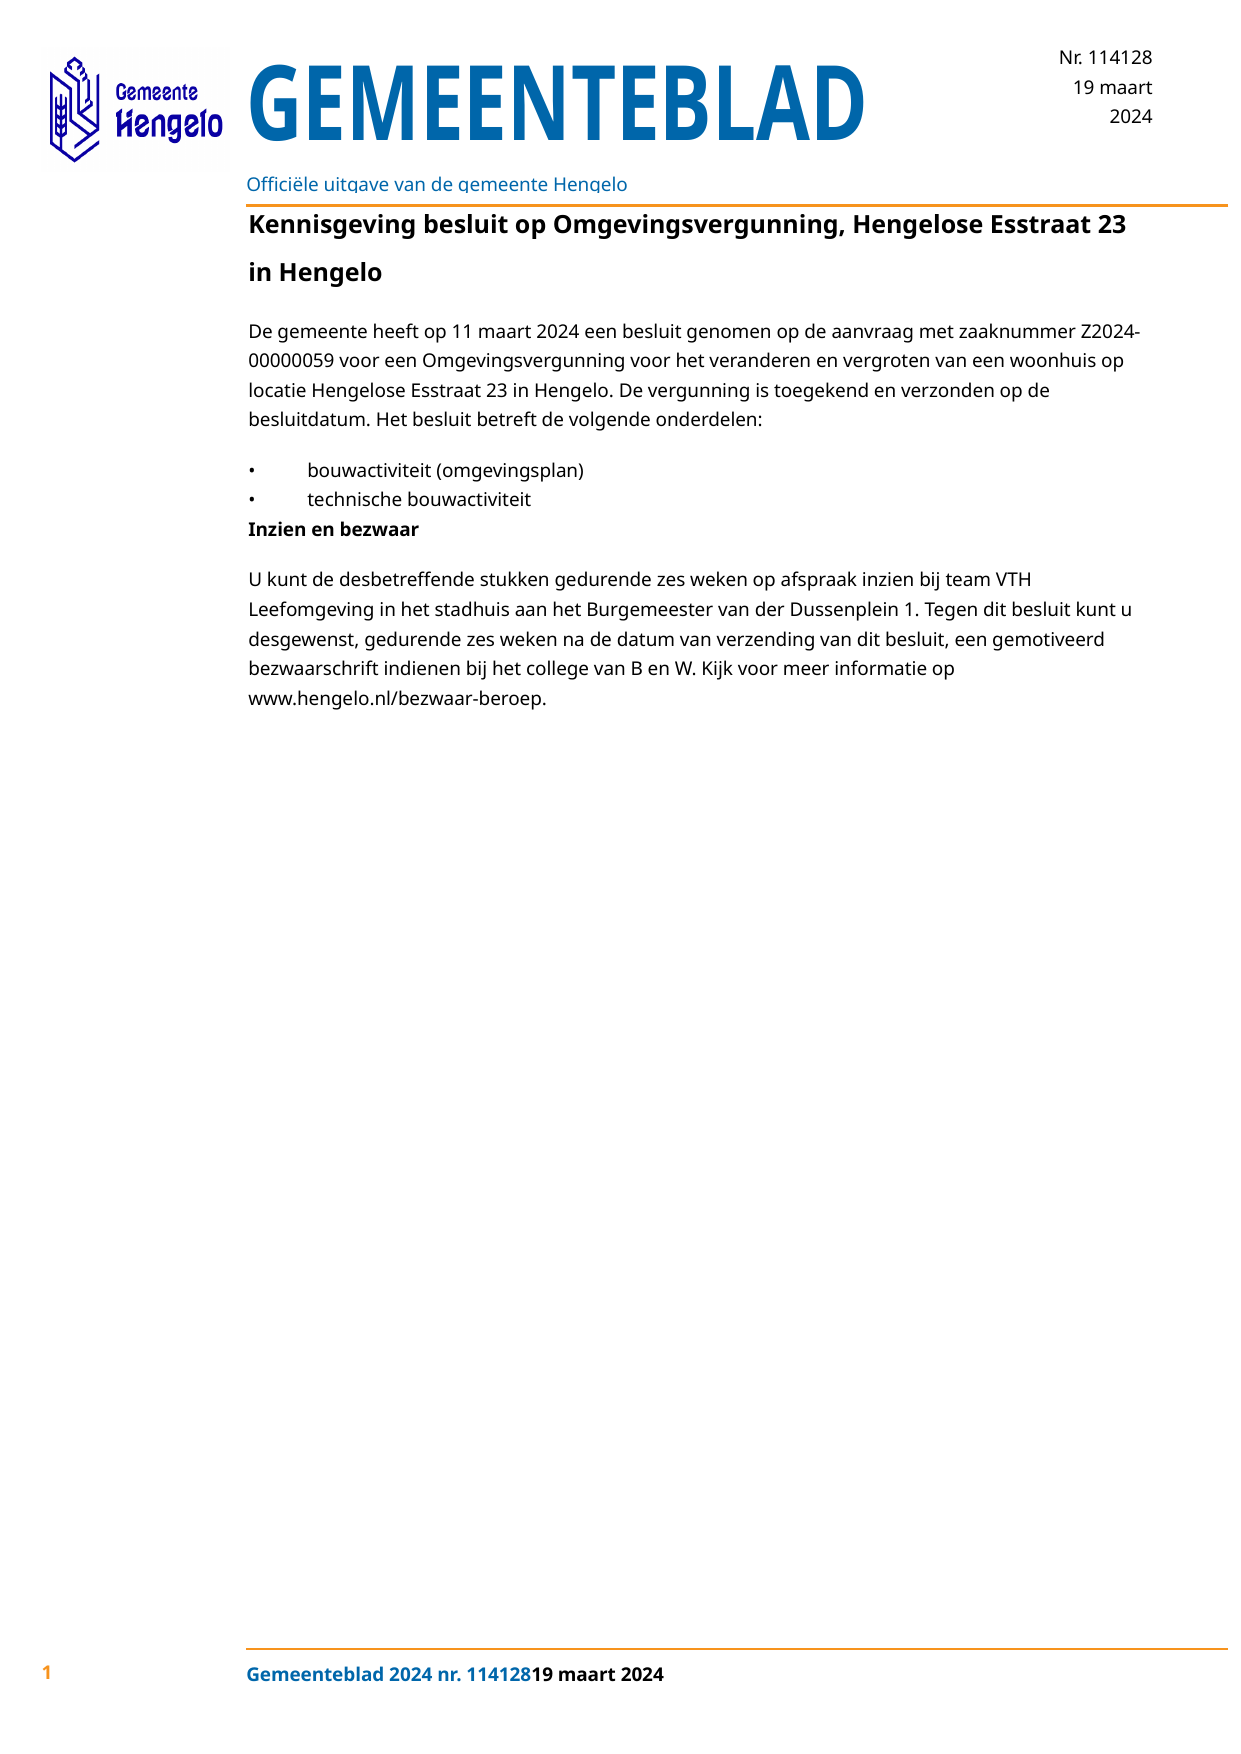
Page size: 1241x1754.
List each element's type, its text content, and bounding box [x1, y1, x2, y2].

picture [41, 47, 231, 172]
text De gemeente heeft op 11 maart 2024 een besluit genomen op de aanvraag met zaaknummer Z2024-00000059 voor een Omgevingsvergunning voor het veranderen en vergroten van een woonhuis op locatie Hengelose Esstraat 23 in Hengelo. De vergunning is toegekend en verzonden op de besluitdatum. Het besluit betreft de volgende onderdelen: [248, 318, 1152, 432]
text Kennisgeving besluit op Omgevingsvergunning, Hengelose Esstraat 23 in Hengelo [248, 207, 1152, 288]
text Inzien en bezwaar [248, 516, 1152, 542]
list technische bouwactiviteit [248, 487, 1152, 512]
text U kunt de desbetreffende stukken gedurende zes weken op afspraak inzien bij team VTH Leefomgeving in het stadhuis aan het Burgemeester van der Dussenplein 1. Tegen dit besluit kunt u desgewenst, gedurende zes weken na de datum van verzending van dit besluit, een gemotiveerd bezwaarschrift indienen bij het college van B en W. Kijk voor meer informatie op www.hengelo.nl/bezwaar-beroep. [248, 567, 1152, 711]
list bouwactiviteit (omgevingsplan) [248, 457, 1152, 483]
